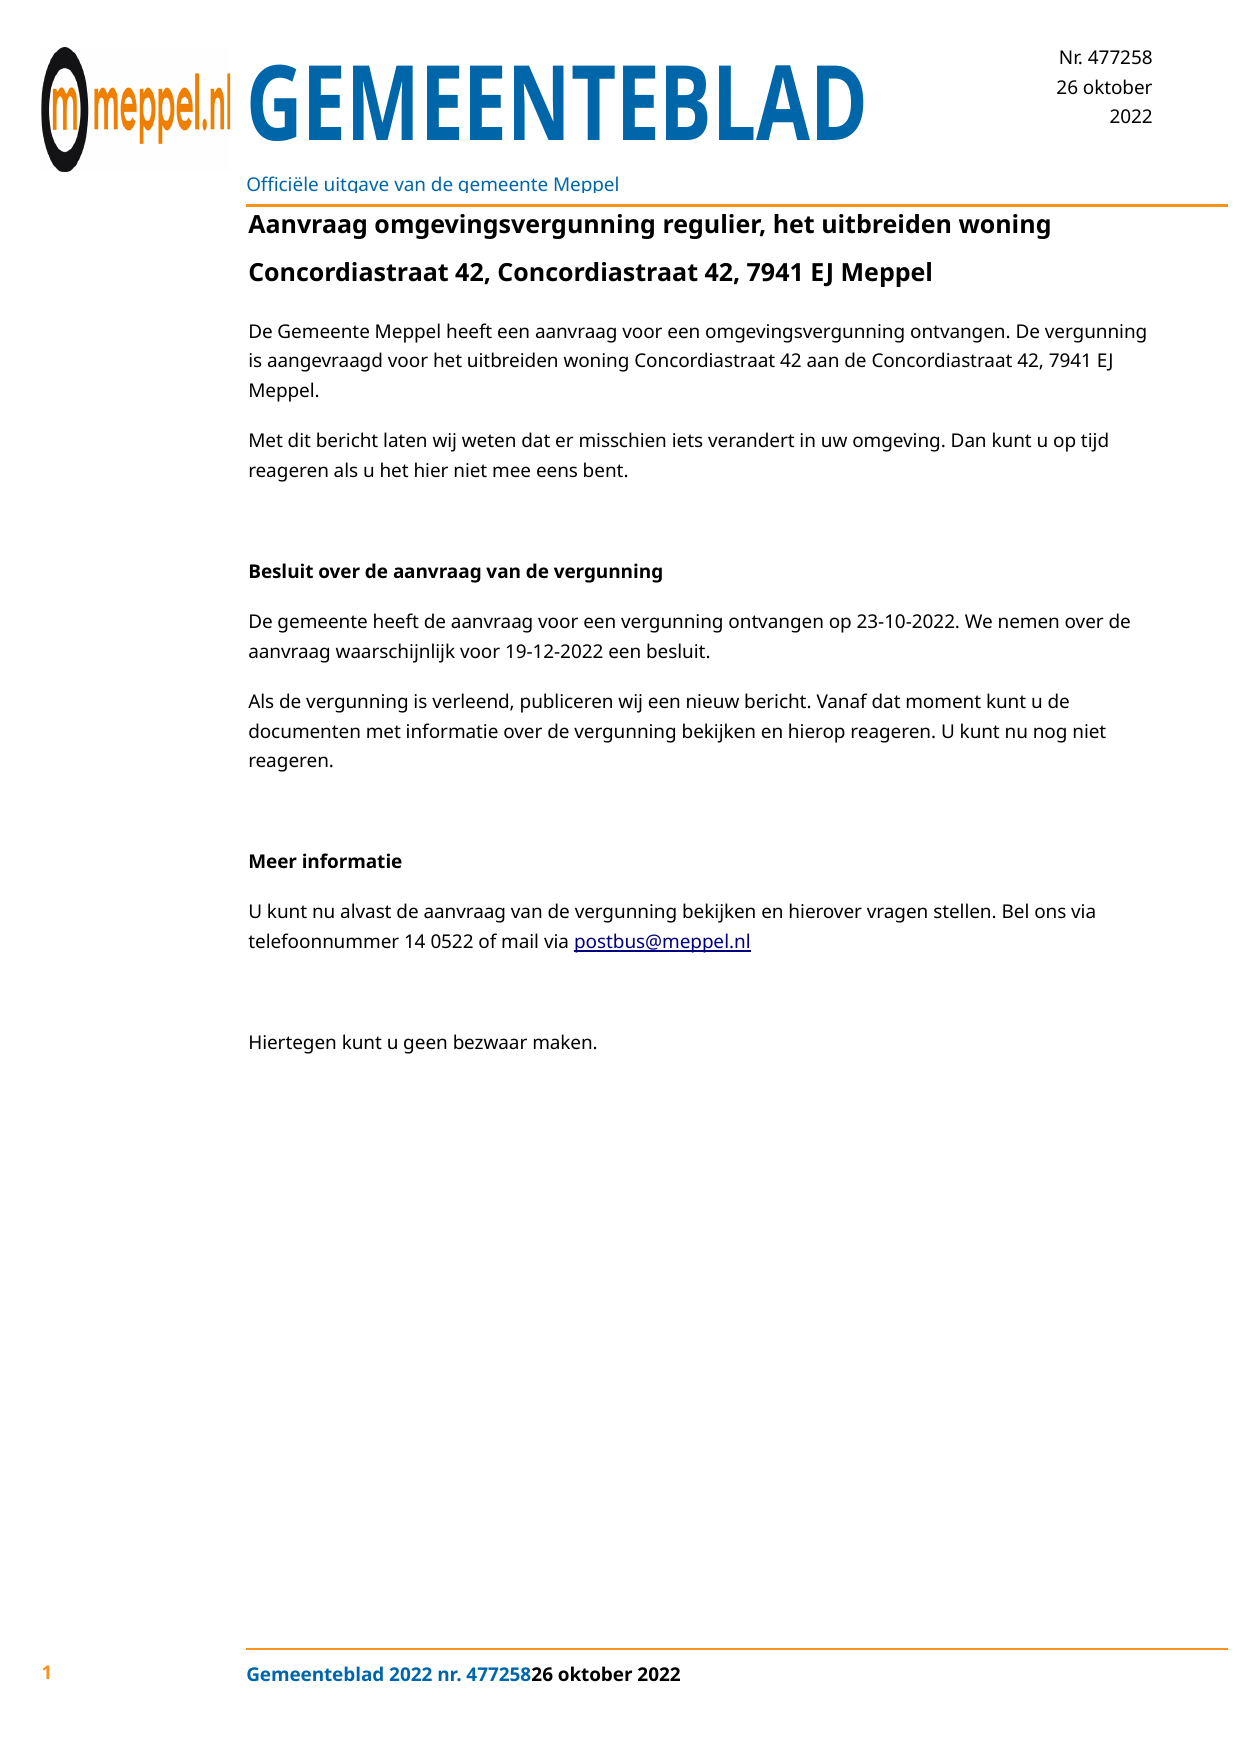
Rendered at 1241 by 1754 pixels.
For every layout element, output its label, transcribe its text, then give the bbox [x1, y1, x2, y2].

text U kunt nu alvast de aanvraag van de vergunning bekijken en hierover vragen stellen. Bel ons via telefoonnummer 14 0522 of mail via postbus@meppel.nl [248, 899, 1152, 954]
text De gemeente heeft de aanvraag voor een vergunning ontvangen op 23-10-2022. We nemen over de aanvraag waarschijnlijk voor 19-12-2022 een besluit. [248, 608, 1152, 664]
text Meer informatie [248, 848, 1152, 874]
text Met dit bericht laten wij weten dat er misschien iets verandert in uw omgeving. Dan kunt u op tijd reageren als u het hier niet mee eens bent. [248, 427, 1152, 483]
text Hiertegen kunt u geen bezwaar maken. [248, 1029, 1152, 1055]
text Als de vergunning is verleend, publiceren wij een nieuw bericht. Vanaf dat moment kunt u de documenten met informatie over de vergunning bekijken en hierop reageren. U kunt nu nog niet reageren. [248, 688, 1152, 773]
picture [41, 47, 231, 172]
text De Gemeente Meppel heeft een aanvraag voor een omgevingsvergunning ontvangen. De vergunning is aangevraagd voor het uitbreiden woning Concordiastraat 42 aan de Concordiastraat 42, 7941 EJ Meppel. [248, 318, 1152, 403]
text Aanvraag omgevingsvergunning regulier, het uitbreiden woning Concordiastraat 42, Concordiastraat 42, 7941 EJ Meppel [248, 207, 1152, 288]
text Besluit over de aanvraag van de vergunning [248, 558, 1152, 584]
